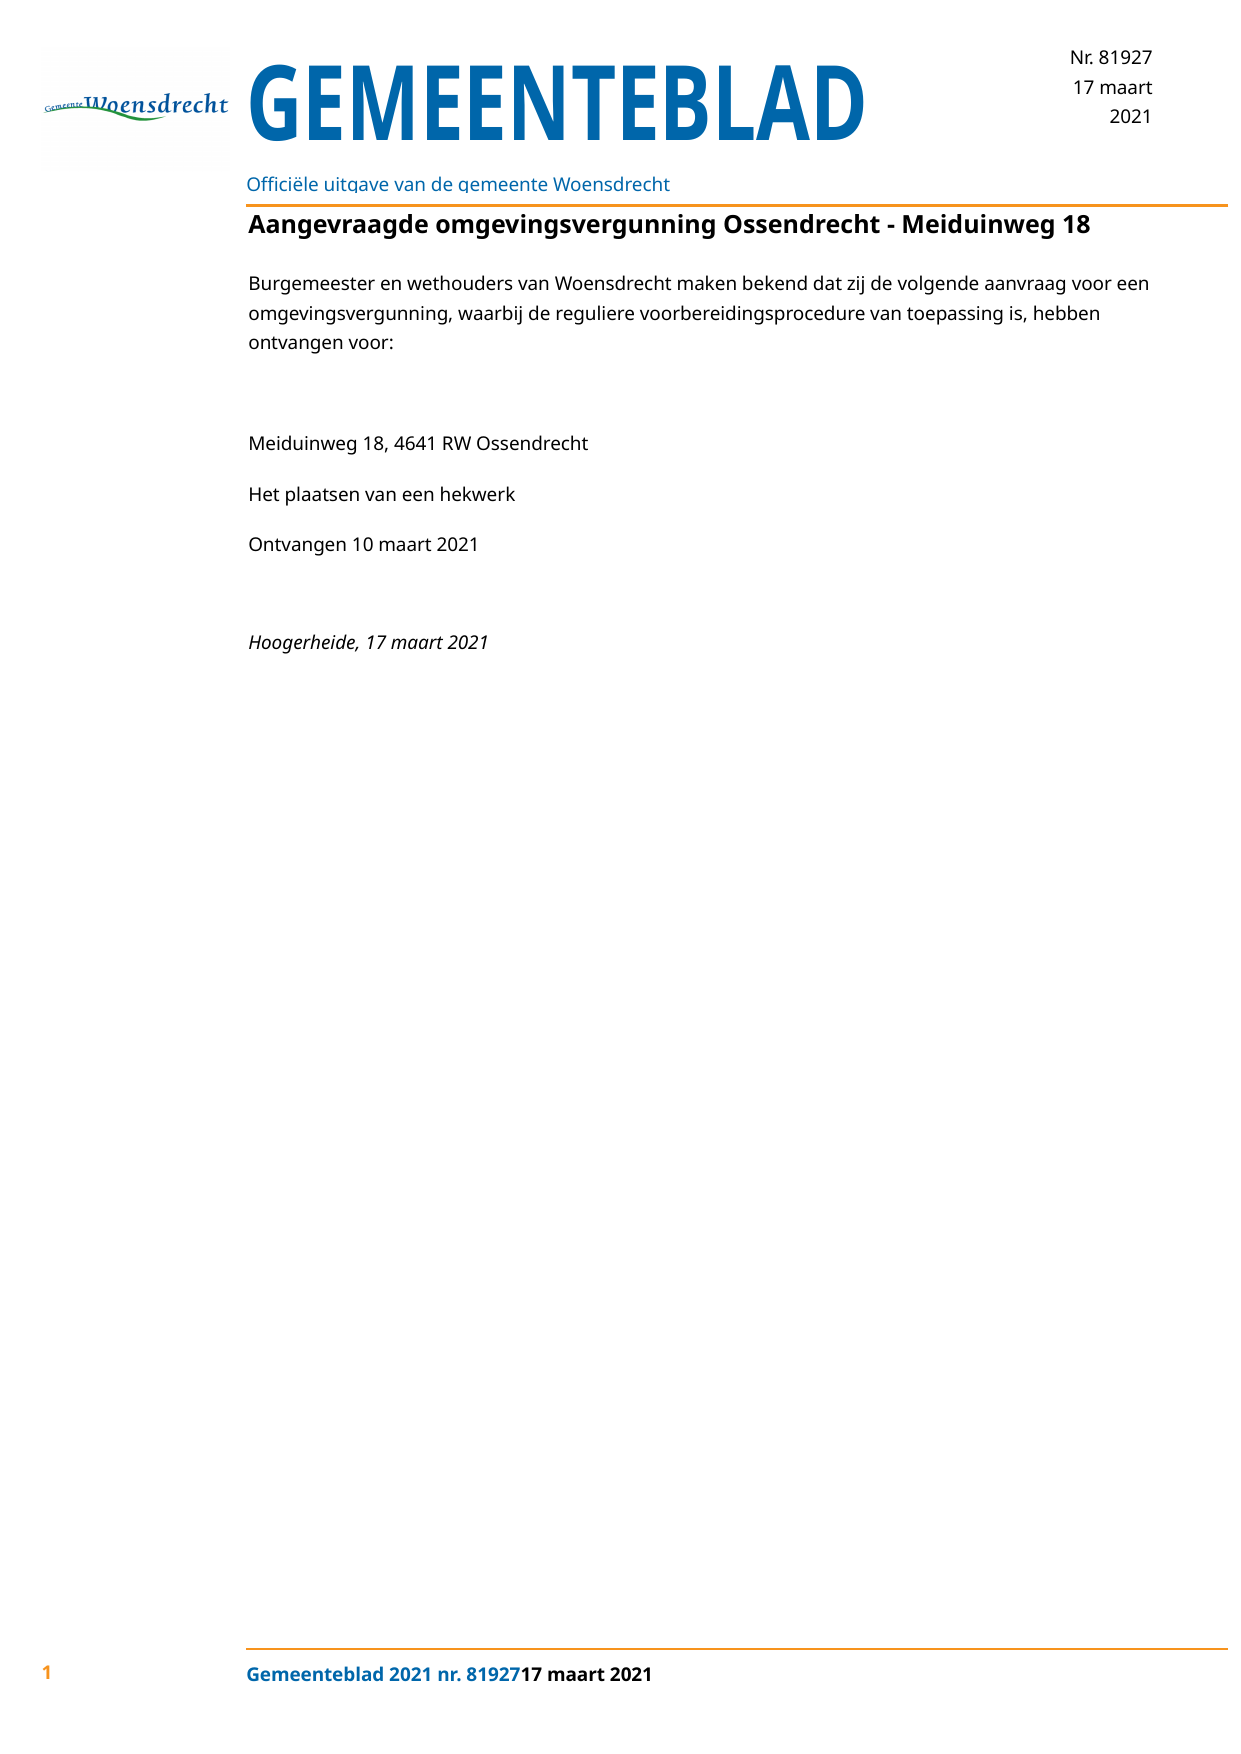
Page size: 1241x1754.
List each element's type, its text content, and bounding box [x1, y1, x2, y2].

text Meiduinweg 18, 4641 RW Ossendrecht [248, 430, 1152, 456]
picture [41, 47, 231, 172]
text Hoogerheide, 17 maart 2021 [248, 629, 1152, 655]
text Burgemeester en wethouders van Woensdrecht maken bekend dat zij de volgende aanvraag voor een omgevingsvergunning, waarbij de reguliere voorbereidingsprocedure van toepassing is, hebben ontvangen voor: [248, 270, 1152, 355]
text Aangevraagde omgevingsvergunning Ossendrecht - Meiduinweg 18 [248, 207, 1152, 241]
text Ontvangen 10 maart 2021 [248, 531, 1152, 557]
text Het plaatsen van een hekwerk [248, 481, 1152, 506]
